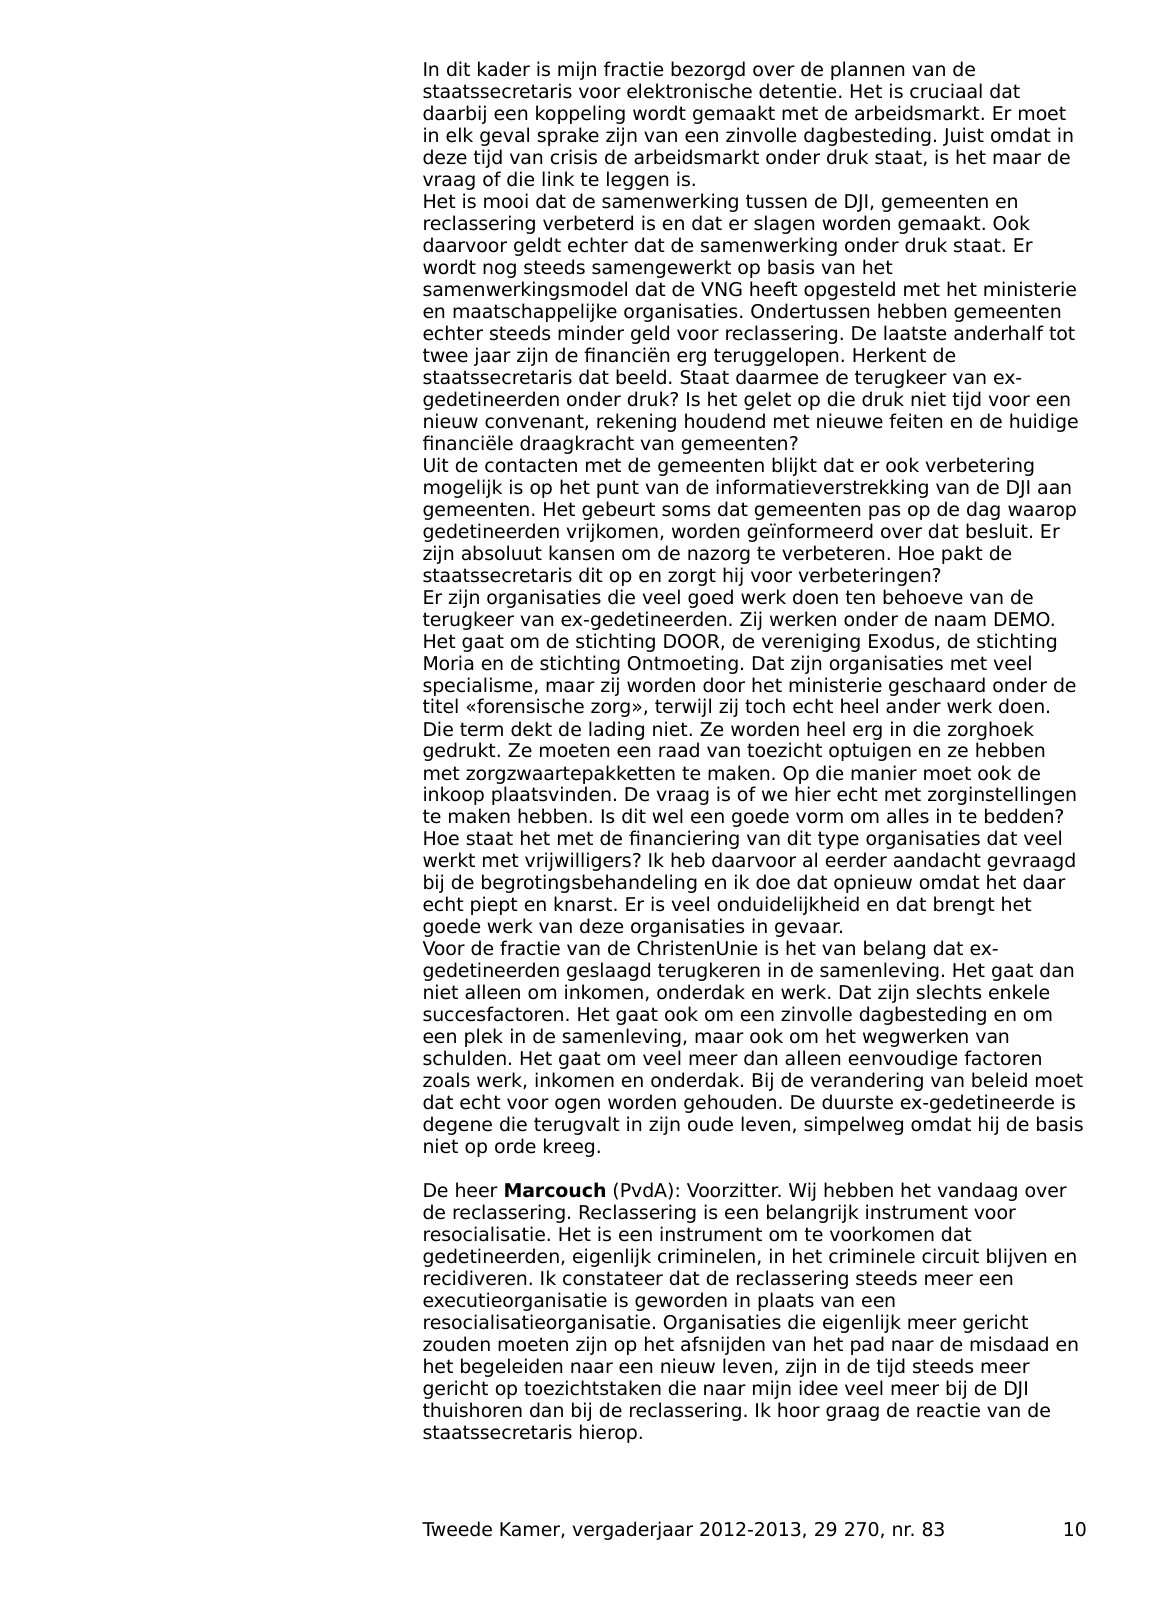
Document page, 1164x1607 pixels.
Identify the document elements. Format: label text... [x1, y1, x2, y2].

text De heer Marcouch (PvdA): Voorzitter. Wij hebben het vandaag over de reclassering. Reclassering is een belangrijk instrument voor resocialisatie. Het is een instrument om te voorkomen dat gedetineerden, eigenlijk criminelen, in het criminele circuit blijven en recidiveren. Ik constateer dat de reclassering steeds meer een executieorganisatie is geworden in plaats van een resocialisatieorganisatie. Organisaties die eigenlijk meer gericht zouden moeten zijn op het afsnijden van het pad naar de misdaad en het begeleiden naar een nieuw leven, zijn in de tijd steeds meer gericht op toezichtstaken die naar mijn idee veel meer bij de DJI thuishoren dan bij de reclassering. Ik hoor graag de reactie van de staatssecretaris hierop. [422, 1180, 1087, 1444]
text Uit de contacten met de gemeenten blijkt dat er ook verbetering mogelijk is op het punt van de informatieverstrekking van de DJI aan gemeenten. Het gebeurt soms dat gemeenten pas op de dag waarop gedetineerden vrijkomen, worden geïnformeerd over dat besluit. Er zijn absoluut kansen om de nazorg te verbeteren. Hoe pakt de staatssecretaris dit op en zorgt hij voor verbeteringen? [422, 455, 1087, 587]
text Voor de fractie van de ChristenUnie is het van belang dat ex-gedetineerden geslaagd terugkeren in de samenleving. Het gaat dan niet alleen om inkomen, onderdak en werk. Dat zijn slechts enkele succesfactoren. Het gaat ook om een zinvolle dagbesteding en om een plek in de samenleving, maar ook om het wegwerken van schulden. Het gaat om veel meer dan alleen eenvoudige factoren zoals werk, inkomen en onderdak. Bij de verandering van beleid moet dat echt voor ogen worden gehouden. De duurste ex-gedetineerde is degene die terugvalt in zijn oude leven, simpelweg omdat hij de basis niet op orde kreeg. [422, 938, 1087, 1158]
text Het is mooi dat de samenwerking tussen de DJI, gemeenten en reclassering verbeterd is en dat er slagen worden gemaakt. Ook daarvoor geldt echter dat de samenwerking onder druk staat. Er wordt nog steeds samengewerkt op basis van het samenwerkingsmodel dat de VNG heeft opgesteld met het ministerie en maatschappelijke organisaties. Ondertussen hebben gemeenten echter steeds minder geld voor reclassering. De laatste anderhalf tot twee jaar zijn de financiën erg teruggelopen. Herkent de staatssecretaris dat beeld. Staat daarmee de terugkeer van ex-gedetineerden onder druk? Is het gelet op die druk niet tijd voor een nieuw convenant, rekening houdend met nieuwe feiten en de huidige financiële draagkracht van gemeenten? [422, 191, 1087, 455]
text Er zijn organisaties die veel goed werk doen ten behoeve van de terugkeer van ex-gedetineerden. Zij werken onder de naam DEMO. Het gaat om de stichting DOOR, de vereniging Exodus, de stichting Moria en de stichting Ontmoeting. Dat zijn organisaties met veel specialisme, maar zij worden door het ministerie geschaard onder de titel «forensische zorg», terwijl zij toch echt heel ander werk doen. Die term dekt de lading niet. Ze worden heel erg in die zorghoek gedrukt. Ze moeten een raad van toezicht optuigen en ze hebben met zorgzwaartepakketten te maken. Op die manier moet ook de inkoop plaatsvinden. De vraag is of we hier echt met zorginstellingen te maken hebben. Is dit wel een goede vorm om alles in te bedden? Hoe staat het met de financiering van dit type organisaties dat veel werkt met vrijwilligers? Ik heb daarvoor al eerder aandacht gevraagd bij de begrotingsbehandeling en ik doe dat opnieuw omdat het daar echt piept en knarst. Er is veel onduidelijkheid en dat brengt het goede werk van deze organisaties in gevaar. [422, 587, 1087, 938]
text In dit kader is mijn fractie bezorgd over de plannen van de staatssecretaris voor elektronische detentie. Het is cruciaal dat daarbij een koppeling wordt gemaakt met de arbeidsmarkt. Er moet in elk geval sprake zijn van een zinvolle dagbesteding. Juist omdat in deze tijd van crisis de arbeidsmarkt onder druk staat, is het maar de vraag of die link te leggen is. [422, 59, 1087, 191]
